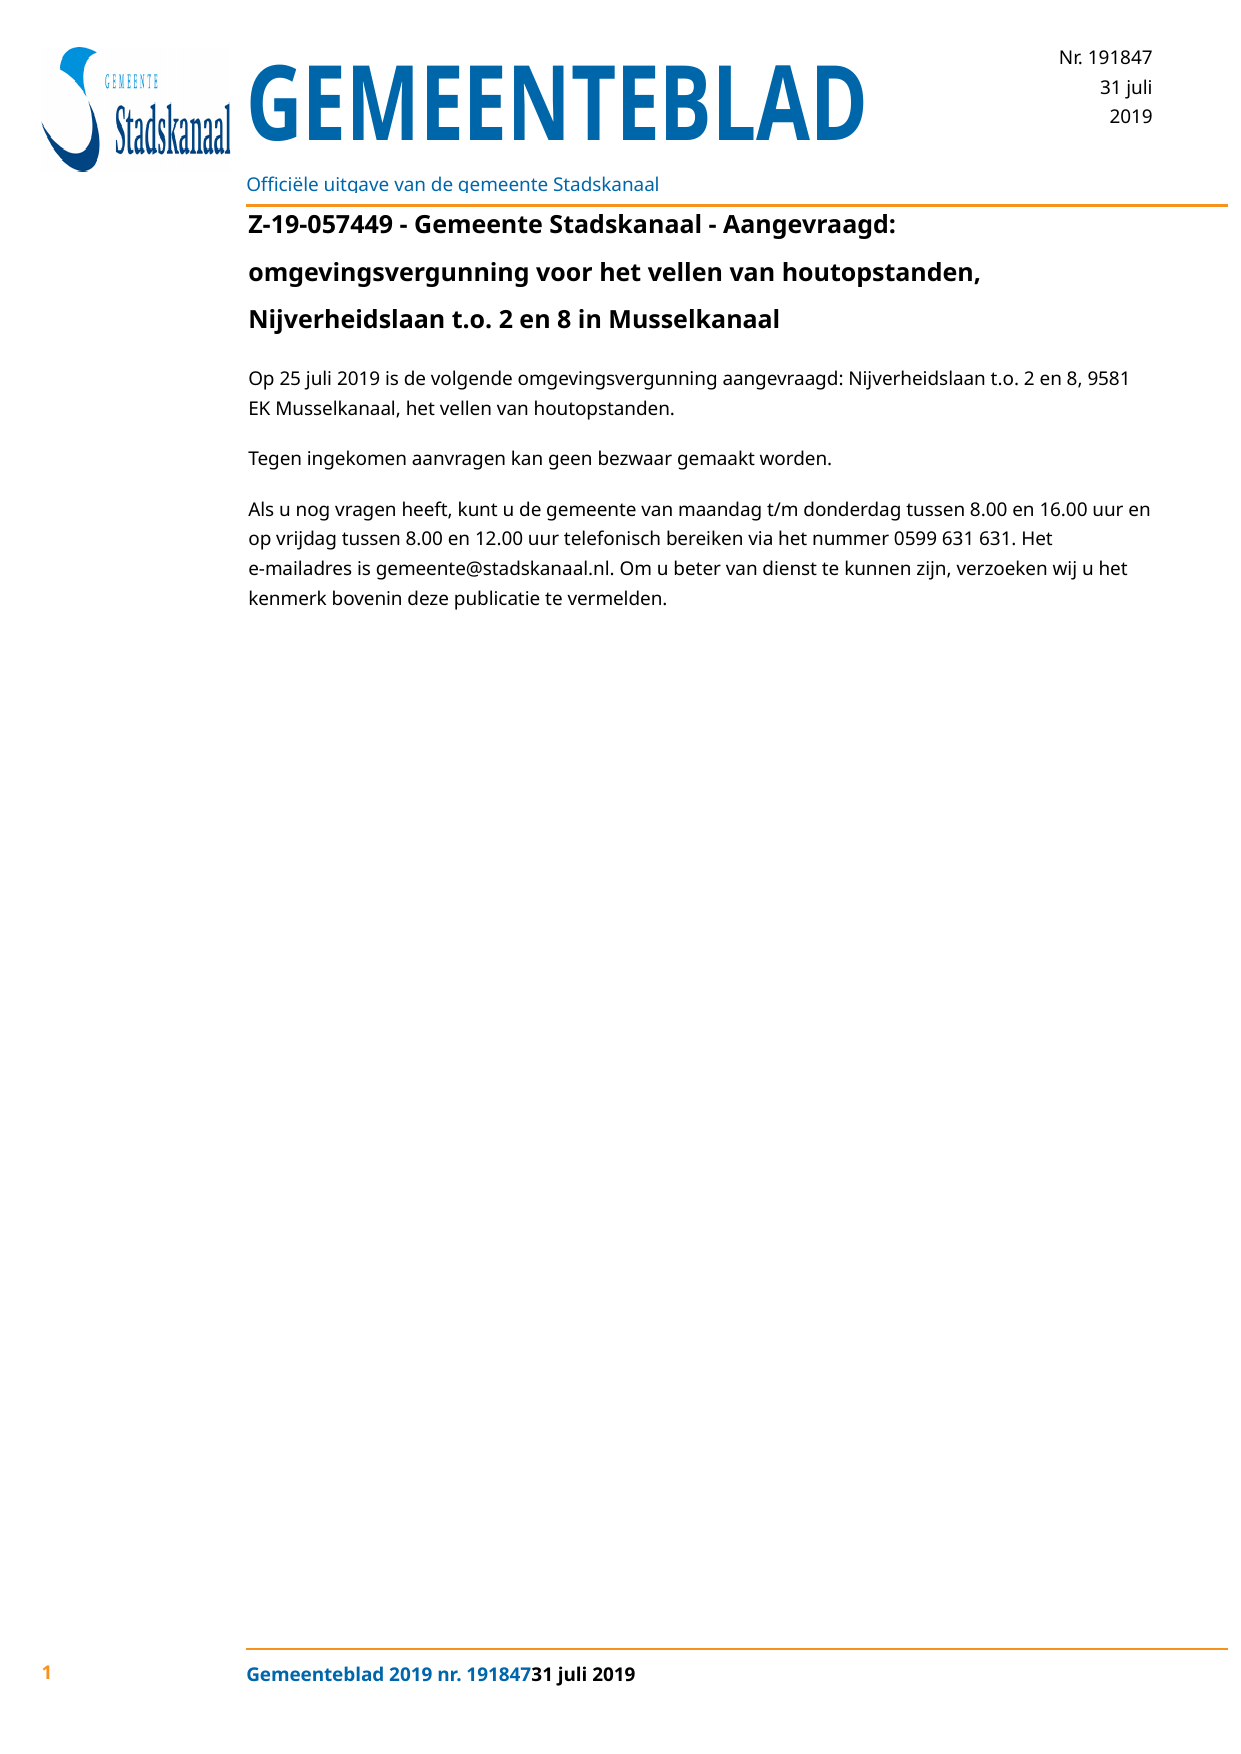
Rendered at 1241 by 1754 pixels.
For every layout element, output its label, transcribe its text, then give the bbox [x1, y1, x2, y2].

text Z-19-057449 - Gemeente Stadskanaal - Aangevraagd: omgevingsvergunning voor het vellen van houtopstanden, Nijverheidslaan t.o. 2 en 8 in Musselkanaal [248, 207, 1152, 336]
text Tegen ingekomen aanvragen kan geen bezwaar gemaakt worden. [248, 446, 1152, 471]
picture [41, 47, 231, 172]
text Op 25 juli 2019 is de volgende omgevingsvergunning aangevraagd: Nijverheidslaan t.o. 2 en 8, 9581 EK Musselkanaal, het vellen van houtopstanden. [248, 366, 1152, 421]
text Als u nog vragen heeft, kunt u de gemeente van maandag t/m donderdag tussen 8.00 en 16.00 uur en op vrijdag tussen 8.00 en 12.00 uur telefonisch bereiken via het nummer 0599 631 631. Het e‑mailadres is gemeente@stadskanaal.nl. Om u beter van dienst te kunnen zijn, verzoeken wij u het kenmerk bovenin deze publicatie te vermelden. [248, 496, 1152, 610]
